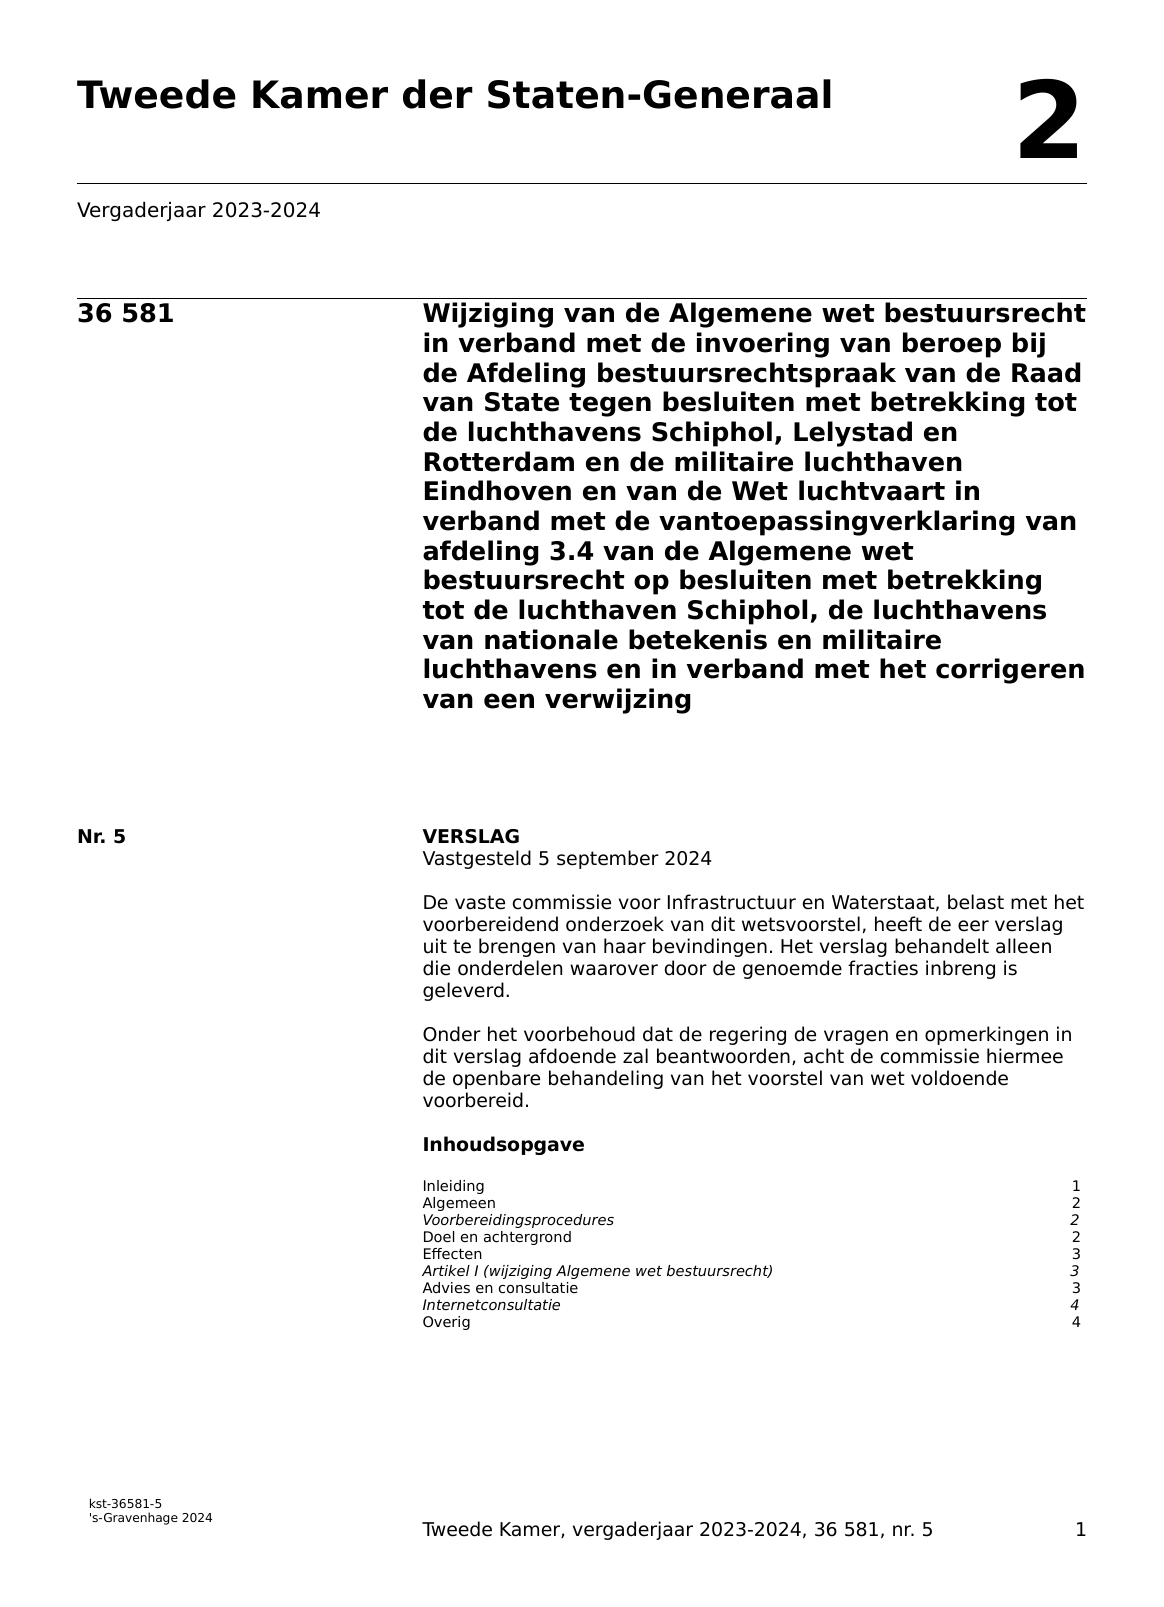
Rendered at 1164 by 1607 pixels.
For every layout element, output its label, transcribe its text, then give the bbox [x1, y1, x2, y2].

subtitle Inhoudsopgave [422, 1134, 1087, 1156]
table_cell Vergaderjaar 2023-2024 [77, 184, 1087, 298]
text 's-Gravenhage 2024 [88, 1511, 323, 1525]
table_cell Effecten [422, 1246, 1045, 1263]
table_cell 2 [1045, 1212, 1087, 1229]
table_header 1 [1045, 1178, 1087, 1195]
table_cell Artikel I (wijziging Algemene wet bestuursrecht) [422, 1263, 1045, 1280]
table_cell 4 [1045, 1297, 1087, 1314]
table_cell 3 [1045, 1263, 1087, 1280]
table_cell 2 [1045, 1195, 1087, 1212]
text Onder het voorbehoud dat de regering de vragen en opmerkingen in dit verslag afdoende zal beantwoorden, acht de commissie hiermee de openbare behandeling van het voorstel van wet voldoende voorbereid. [422, 1024, 1087, 1112]
table_cell Overig [422, 1314, 1045, 1331]
table_cell Internetconsultatie [422, 1297, 1045, 1314]
text De vaste commissie voor Infrastructuur en Waterstaat, belast met het voorbereidend onderzoek van dit wetsvoorstel, heeft de eer verslag uit te brengen van haar bevindingen. Het verslag behandelt alleen die onderdelen waarover door de genoemde fracties inbreng is geleverd. [422, 892, 1087, 1002]
table_header 2 [886, 59, 1087, 183]
table_cell 3 [1045, 1280, 1087, 1297]
table_cell 4 [1045, 1314, 1087, 1331]
table_cell Voorbereidingsprocedures [422, 1212, 1045, 1229]
table_cell Algemeen [422, 1195, 1045, 1212]
table_header Tweede Kamer der Staten-Generaal [77, 59, 886, 183]
table_cell Doel en achtergrond [422, 1229, 1045, 1246]
subtitle 36 581 Wijziging van de Algemene wet bestuursrecht in verband met de invoering van beroep bij de Afdeling bestuursrechtspraak van de Raad van State tegen besluiten met betrekking tot de luchthavens Schiphol, Lelystad en Rotterdam en de militaire luchthaven Eindhoven en van de Wet luchtvaart in verband met de vantoepassingverklaring van afdeling 3.4 van de Algemene wet bestuursrecht op besluiten met betrekking tot de luchthaven Schiphol, de luchthavens van nationale betekenis en militaire luchthavens en in verband met het corrigeren van een verwijzing [77, 299, 1087, 714]
text kst-36581-5 [88, 1497, 323, 1511]
table_cell 2 [1045, 1229, 1087, 1246]
text Vastgesteld 5 september 2024 [422, 848, 1087, 869]
table_cell 3 [1045, 1246, 1087, 1263]
table_header Inleiding [422, 1178, 1045, 1195]
table_cell Advies en consultatie [422, 1280, 1045, 1297]
subtitle Nr. 5 VERSLAG [77, 826, 1087, 848]
